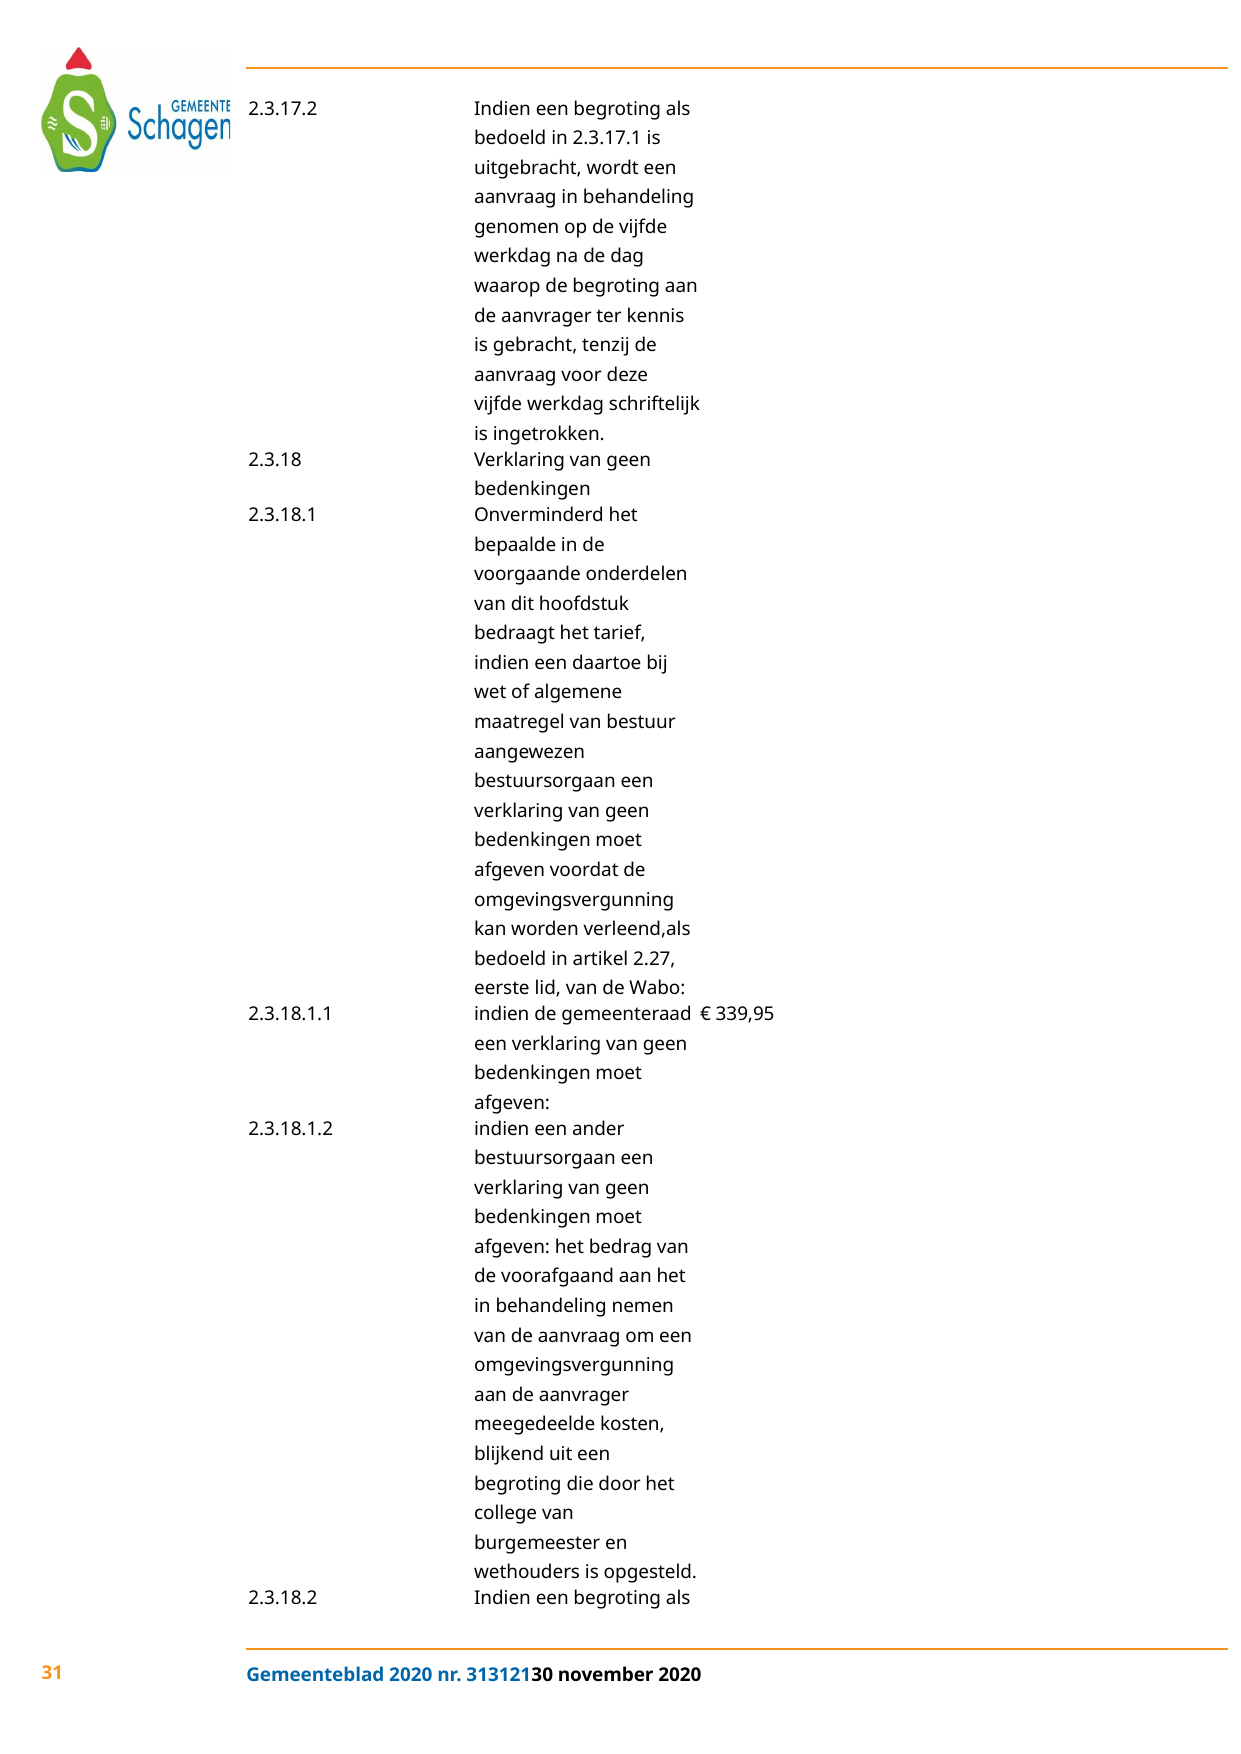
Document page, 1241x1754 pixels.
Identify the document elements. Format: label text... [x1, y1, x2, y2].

table_cell [926, 501, 1152, 1000]
table_cell 2.3.17.2 [248, 95, 474, 446]
table_cell [700, 1584, 926, 1610]
table_cell indien een ander bestuursorgaan een verklaring van geen bedenkingen moet afgeven: het bedrag van de voorafgaand aan het in behandeling nemen van de aanvraag om een omgevingsvergunning aan de aanvrager meegedeelde kosten, blijkend uit een begroting die door het college van burgemeester en wethouders is opgesteld. [474, 1115, 700, 1584]
table_cell [926, 446, 1152, 501]
table_cell [700, 95, 926, 446]
table_cell 2.3.18.1.1 [248, 1000, 474, 1115]
table_cell 2.3.18.1.2 [248, 1115, 474, 1584]
table_cell [700, 501, 926, 1000]
table_cell Indien een begroting als bedoeld in 2.3.17.1 is uitgebracht, wordt een aanvraag in behandeling genomen op de vijfde werkdag na de dag waarop de begroting aan de aanvrager ter kennis is gebracht, tenzij de aanvraag voor deze vijfde werkdag schriftelijk is ingetrokken. [474, 95, 700, 446]
table_cell Verklaring van geen bedenkingen [474, 446, 700, 501]
table_cell € 339,95 [700, 1000, 926, 1115]
picture [41, 47, 231, 172]
table_cell 2.3.18 [248, 446, 474, 501]
table_cell Onverminderd het bepaalde in de voorgaande onderdelen van dit hoofdstuk bedraagt het tarief, indien een daartoe bij wet of algemene maatregel van bestuur aangewezen bestuursorgaan een verklaring van geen bedenkingen moet afgeven voordat de omgevingsvergunning kan worden verleend,als bedoeld in artikel 2.27, eerste lid, van de Wabo: [474, 501, 700, 1000]
table_cell [700, 446, 926, 501]
table_cell [926, 1584, 1152, 1610]
table_cell indien de gemeenteraad een verklaring van geen bedenkingen moet afgeven: [474, 1000, 700, 1115]
table_cell 2.3.18.2 [248, 1584, 474, 1610]
table_cell [926, 95, 1152, 446]
table_cell Indien een begroting als [474, 1584, 700, 1610]
table_cell [700, 1115, 926, 1584]
table_cell 2.3.18.1 [248, 501, 474, 1000]
table_cell [926, 1115, 1152, 1584]
table_cell [926, 1000, 1152, 1115]
